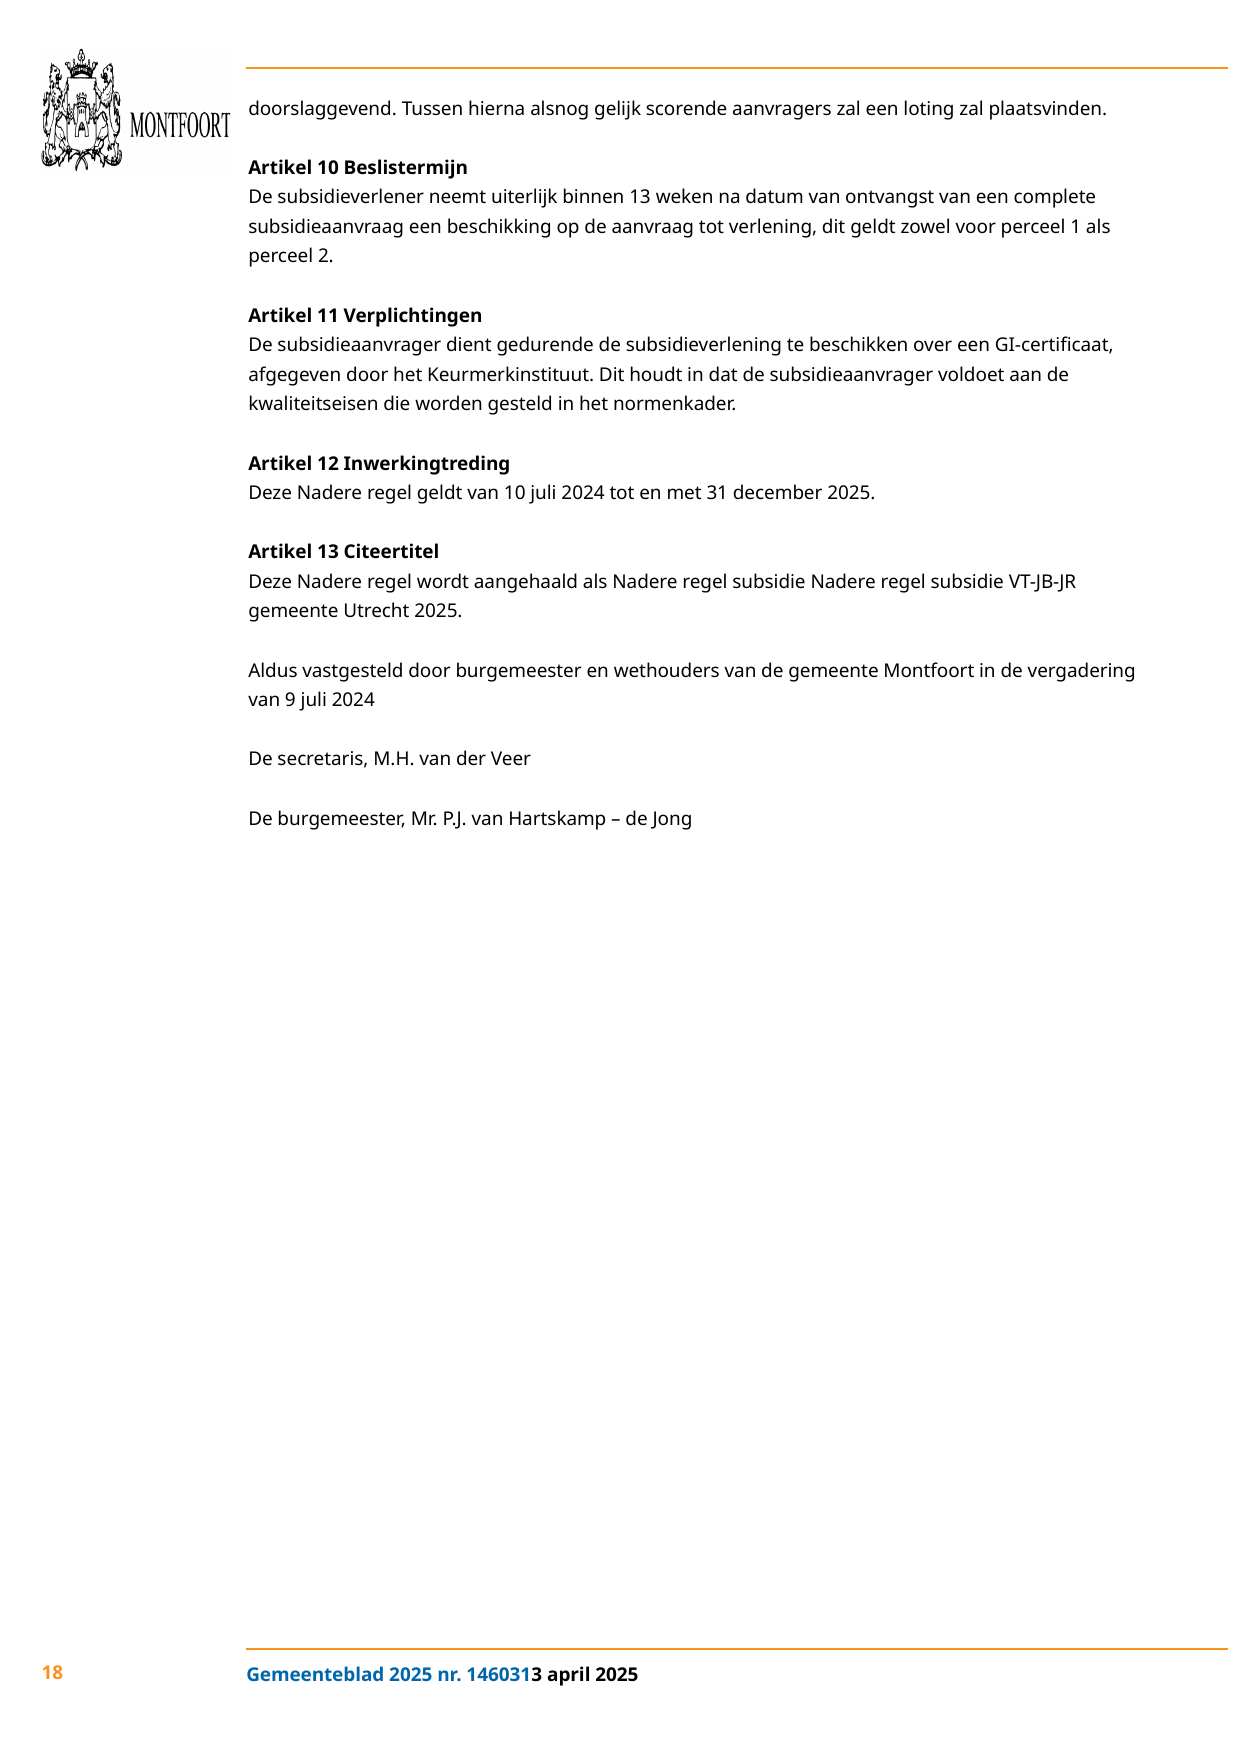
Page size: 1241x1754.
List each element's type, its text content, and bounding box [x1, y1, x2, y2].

text Artikel 13 Citeertitel [248, 538, 1152, 564]
text De secretaris, M.H. van der Veer [248, 746, 1152, 771]
text De subsidieaanvrager dient gedurende de subsidieverlening te beschikken over een GI-certificaat, afgegeven door het Keurmerkinstituut. Dit houdt in dat de subsidieaanvrager voldoet aan de kwaliteitseisen die worden gesteld in het normenkader. [248, 331, 1152, 416]
text Deze Nadere regel wordt aangehaald als Nadere regel subsidie Nadere regel subsidie VT-JB-JR gemeente Utrecht 2025. [248, 568, 1152, 623]
text Aldus vastgesteld door burgemeester en wethouders van de gemeente Montfoort in de vergadering van 9 juli 2024 [248, 657, 1152, 712]
text Artikel 10 Beslistermijn [248, 154, 1152, 180]
text Artikel 11 Verplichtingen [248, 302, 1152, 328]
text De burgemeester, Mr. P.J. van Hartskamp – de Jong [248, 805, 1152, 831]
text doorslaggevend. Tussen hierna alsnog gelijk scorende aanvragers zal een loting zal plaatsvinden. [248, 95, 1152, 121]
text Artikel 12 Inwerkingtreding [248, 450, 1152, 476]
text Deze Nadere regel geldt van 10 juli 2024 tot en met 31 december 2025. [248, 479, 1152, 505]
text De subsidieverlener neemt uiterlijk binnen 13 weken na datum van ontvangst van een complete subsidieaanvraag een beschikking op de aanvraag tot verlening, dit geldt zowel voor perceel 1 als perceel 2. [248, 183, 1152, 268]
picture [41, 47, 231, 172]
